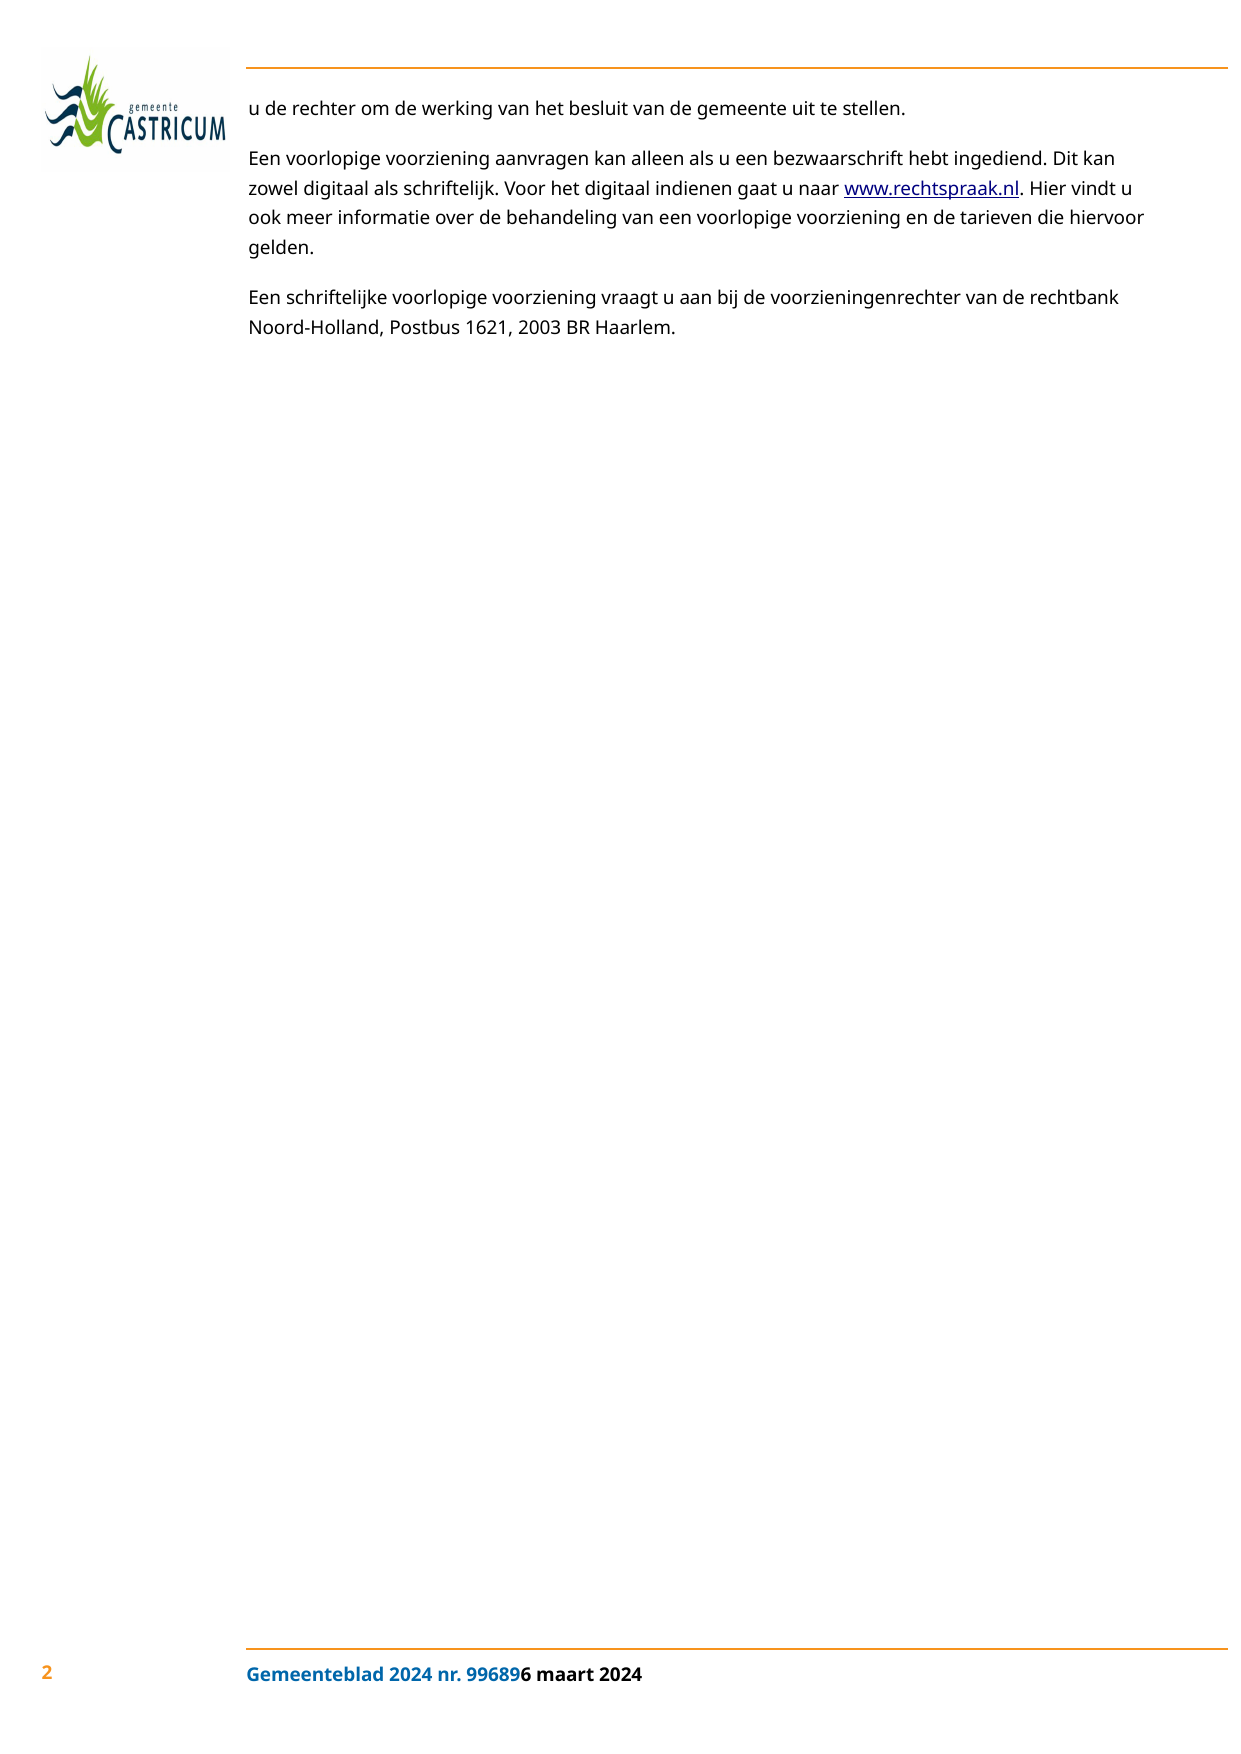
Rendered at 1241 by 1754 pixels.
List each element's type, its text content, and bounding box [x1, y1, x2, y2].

text Een voorlopige voorziening aanvragen kan alleen als u een bezwaarschrift hebt ingediend. Dit kan zowel digitaal als schriftelijk. Voor het digitaal indienen gaat u naar www.rechtspraak.nl. Hier vindt u ook meer informatie over de behandeling van een voorlopige voorziening en de tarieven die hiervoor gelden. [248, 145, 1152, 260]
picture [41, 47, 231, 172]
text Een schriftelijke voorlopige voorziening vraagt u aan bij de voorzieningenrechter van de rechtbank Noord-Holland, Postbus 1621, 2003 BR Haarlem. [248, 284, 1152, 340]
text u de rechter om de werking van het besluit van de gemeente uit te stellen. [248, 95, 1152, 121]
